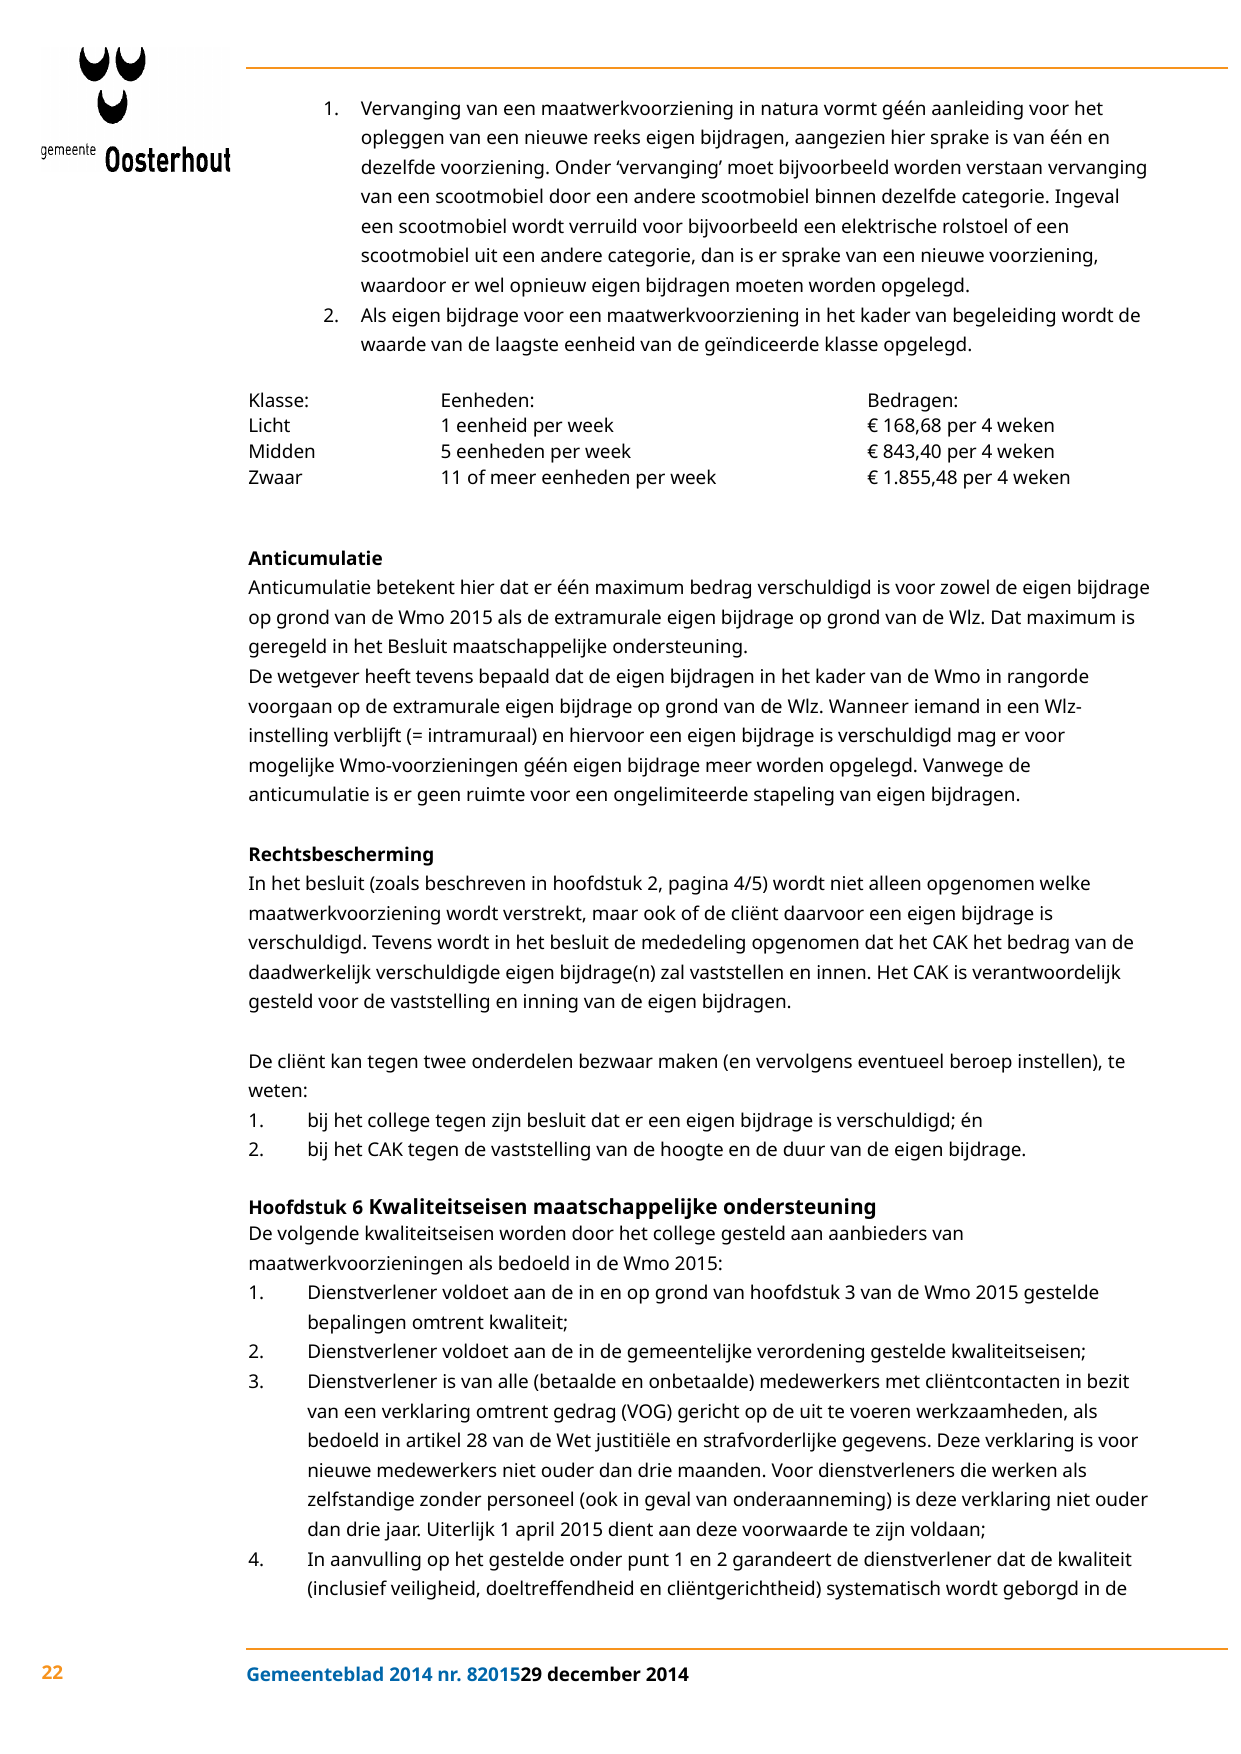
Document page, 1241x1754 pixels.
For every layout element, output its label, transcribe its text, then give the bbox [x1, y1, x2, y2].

table_header Bedragen: [867, 387, 1152, 412]
table_cell Midden [248, 438, 440, 464]
picture [41, 47, 231, 172]
text De cliënt kan tegen twee onderdelen bezwaar maken (en vervolgens eventueel beroep instellen), te weten: [248, 1048, 1152, 1103]
list Vervanging van een maatwerkvoorziening in natura vormt géén aanleiding voor het opleggen van een nieuwe reeks eigen bijdragen, aangezien hier sprake is van één en dezelfde voorziening. Onder ‘vervanging’ moet bijvoorbeeld worden verstaan vervanging van een scootmobiel door een andere scootmobiel binnen dezelfde categorie. Ingeval een scootmobiel wordt verruild voor bijvoorbeeld een elektrische rolstoel of een scootmobiel uit een andere categorie, dan is er sprake van een nieuwe voorziening, waardoor er wel opnieuw eigen bijdragen moeten worden opgelegd. [323, 95, 1152, 298]
text Rechtsbescherming [248, 841, 1152, 867]
list Als eigen bijdrage voor een maatwerkvoorziening in het kader van begeleiding wordt de waarde van de laagste eenheid van de geïndiceerde klasse opgelegd. [323, 302, 1152, 357]
text Hoofdstuk 6 Kwaliteitseisen maatschappelijke ondersteuning [248, 1192, 1152, 1220]
text De wetgever heeft tevens bepaald dat de eigen bijdragen in het kader van de Wmo in rangorde voorgaan op de extramurale eigen bijdrage op grond van de Wlz. Wanneer iemand in een Wlz-instelling verblijft (= intramuraal) en hiervoor een eigen bijdrage is verschuldigd mag er voor mogelijke Wmo-voorzieningen géén eigen bijdrage meer worden opgelegd. Vanwege de anticumulatie is er geen ruimte voor een ongelimiteerde stapeling van eigen bijdragen. [248, 663, 1152, 807]
table_cell € 843,40 per 4 weken [867, 438, 1152, 464]
list Dienstverlener voldoet aan de in en op grond van hoofdstuk 3 van de Wmo 2015 gestelde bepalingen omtrent kwaliteit; [248, 1279, 1152, 1335]
list bij het college tegen zijn besluit dat er een eigen bijdrage is verschuldigd; én [248, 1107, 1152, 1133]
table_cell Zwaar [248, 464, 440, 490]
text Anticumulatie [248, 545, 1152, 571]
table_cell 5 eenheden per week [440, 438, 867, 464]
table_cell € 1.855,48 per 4 weken [867, 464, 1152, 490]
table_cell Licht [248, 413, 440, 438]
text In het besluit (zoals beschreven in hoofdstuk 2, pagina 4/5) wordt niet alleen opgenomen welke maatwerkvoorziening wordt verstrekt, maar ook of de cliënt daarvoor een eigen bijdrage is verschuldigd. Tevens wordt in het besluit de mededeling opgenomen dat het CAK het bedrag van de daadwerkelijk verschuldigde eigen bijdrage(n) zal vaststellen en innen. Het CAK is verantwoordelijk gesteld voor de vaststelling en inning van de eigen bijdragen. [248, 870, 1152, 1014]
table_cell € 168,68 per 4 weken [867, 413, 1152, 438]
list bij het CAK tegen de vaststelling van de hoogte en de duur van de eigen bijdrage. [248, 1137, 1152, 1162]
text Anticumulatie betekent hier dat er één maximum bedrag verschuldigd is voor zowel de eigen bijdrage op grond van de Wmo 2015 als de extramurale eigen bijdrage op grond van de Wlz. Dat maximum is geregeld in het Besluit maatschappelijke ondersteuning. [248, 574, 1152, 659]
table_header Klasse: [248, 387, 440, 412]
table_header Eenheden: [440, 387, 867, 412]
list Dienstverlener voldoet aan de in de gemeentelijke verordening gestelde kwaliteitseisen; [248, 1339, 1152, 1364]
list Dienstverlener is van alle (betaalde en onbetaalde) medewerkers met cliëntcontacten in bezit van een verklaring omtrent gedrag (VOG) gericht op de uit te voeren werkzaamheden, als bedoeld in artikel 28 van de Wet justitiële en strafvorderlijke gegevens. Deze verklaring is voor nieuwe medewerkers niet ouder dan drie maanden. Voor dienstverleners die werken als zelfstandige zonder personeel (ook in geval van onderaanneming) is deze verklaring niet ouder dan drie jaar. Uiterlijk 1 april 2015 dient aan deze voorwaarde te zijn voldaan; [248, 1368, 1152, 1542]
table_cell 11 of meer eenheden per week [440, 464, 867, 490]
text De volgende kwaliteitseisen worden door het college gesteld aan aanbieders van maatwerkvoorzieningen als bedoeld in de Wmo 2015: [248, 1220, 1152, 1276]
table_cell 1 eenheid per week [440, 413, 867, 438]
list In aanvulling op het gestelde onder punt 1 en 2 garandeert de dienstverlener dat de kwaliteit (inclusief veiligheid, doeltreffendheid en cliëntgerichtheid) systematisch wordt geborgd in de [248, 1546, 1152, 1601]
